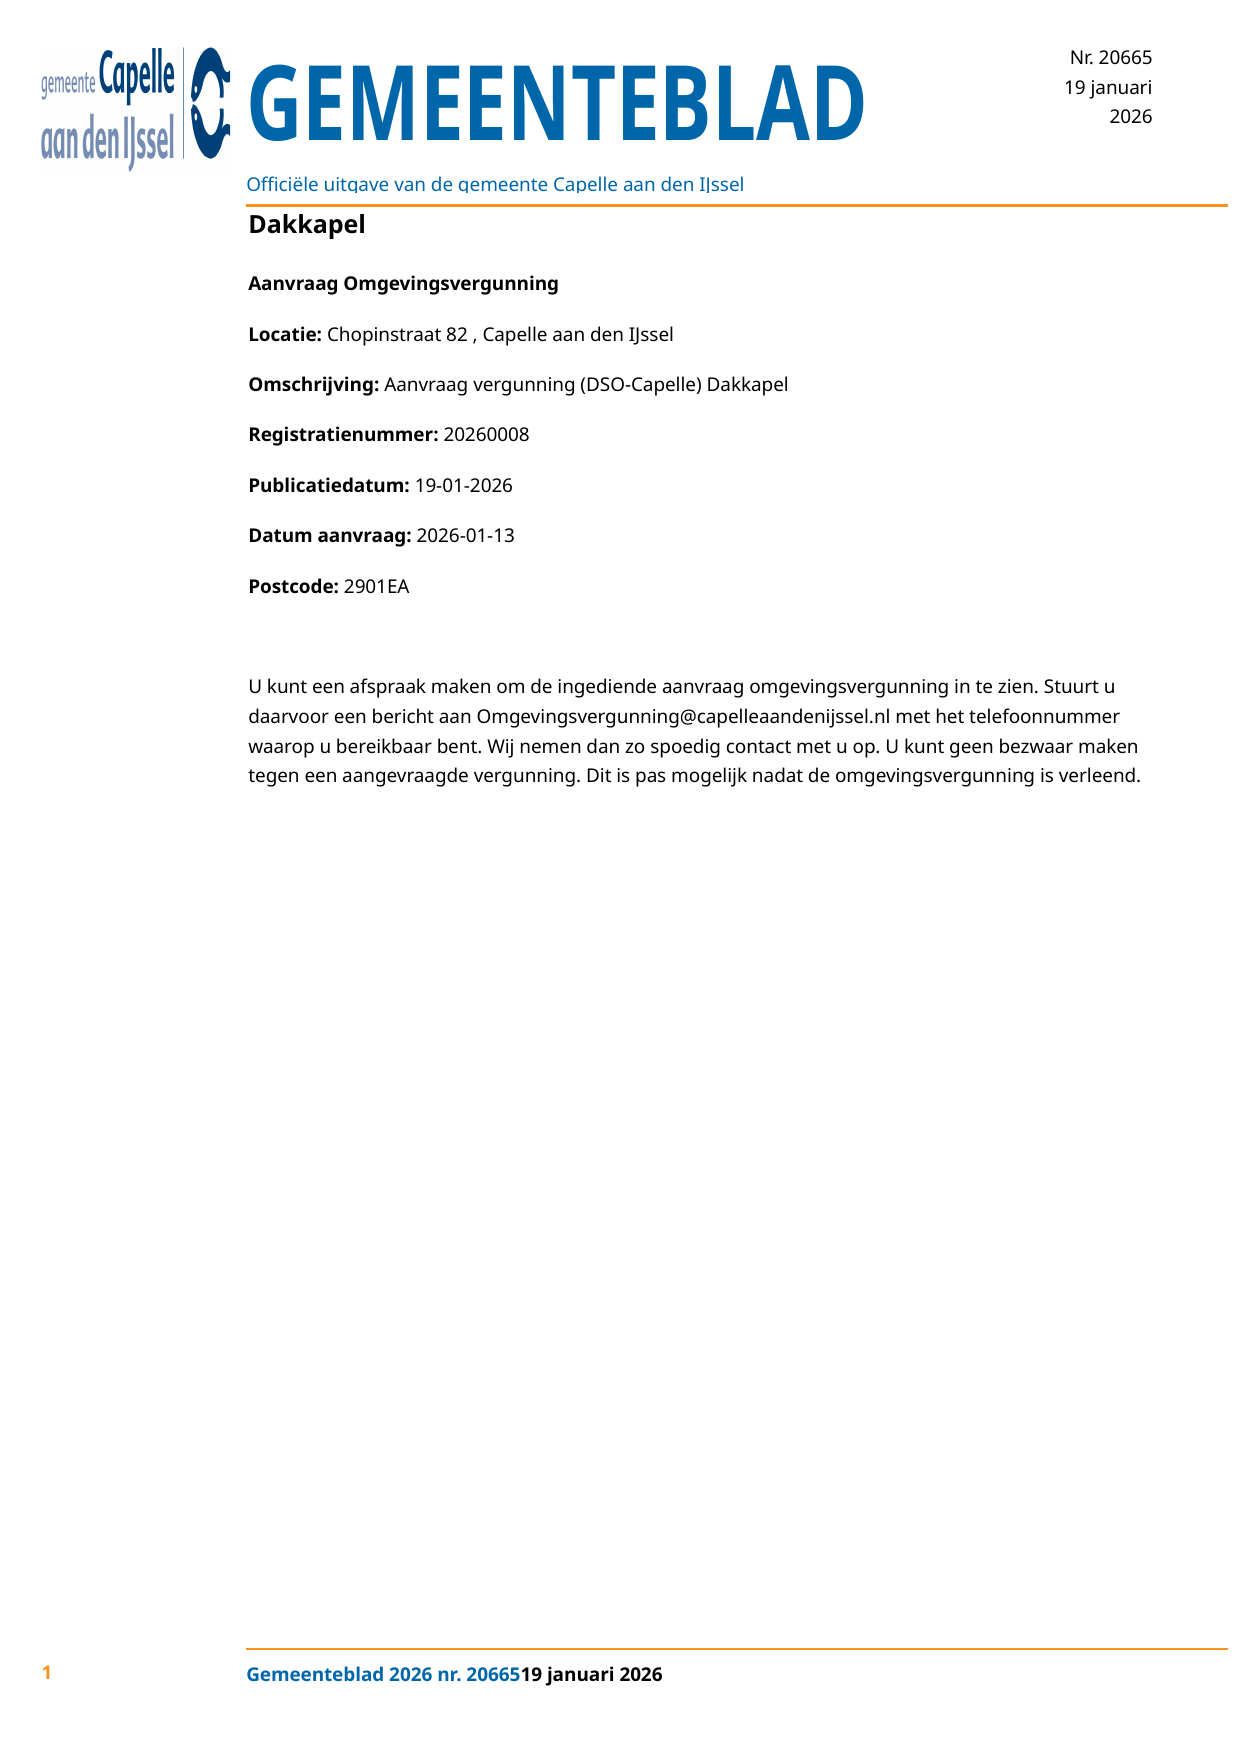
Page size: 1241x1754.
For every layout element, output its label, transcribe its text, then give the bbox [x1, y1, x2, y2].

text Dakkapel [248, 207, 1152, 241]
text Publicatiedatum: 19-01-2026 [248, 472, 1152, 498]
text U kunt een afspraak maken om de ingediende aanvraag omgevingsvergunning in te zien. Stuurt u daarvoor een bericht aan Omgevingsvergunning@capelleaandenijssel.nl met het telefoonnummer waarop u bereikbaar bent. Wij nemen dan zo spoedig contact met u op. U kunt geen bezwaar maken tegen een aangevraagde vergunning. Dit is pas mogelijk nadat de omgevingsvergunning is verleend. [248, 674, 1152, 788]
text Omschrijving: Aanvraag vergunning (DSO-Capelle) Dakkapel [248, 371, 1152, 397]
text Registratienummer: 20260008 [248, 422, 1152, 447]
text Datum aanvraag: 2026-01-13 [248, 522, 1152, 548]
picture [41, 47, 231, 172]
text Aanvraag Omgevingsvergunning [248, 270, 1152, 296]
text Postcode: 2901EA [248, 573, 1152, 598]
text Locatie: Chopinstraat 82 , Capelle aan den IJssel [248, 321, 1152, 346]
